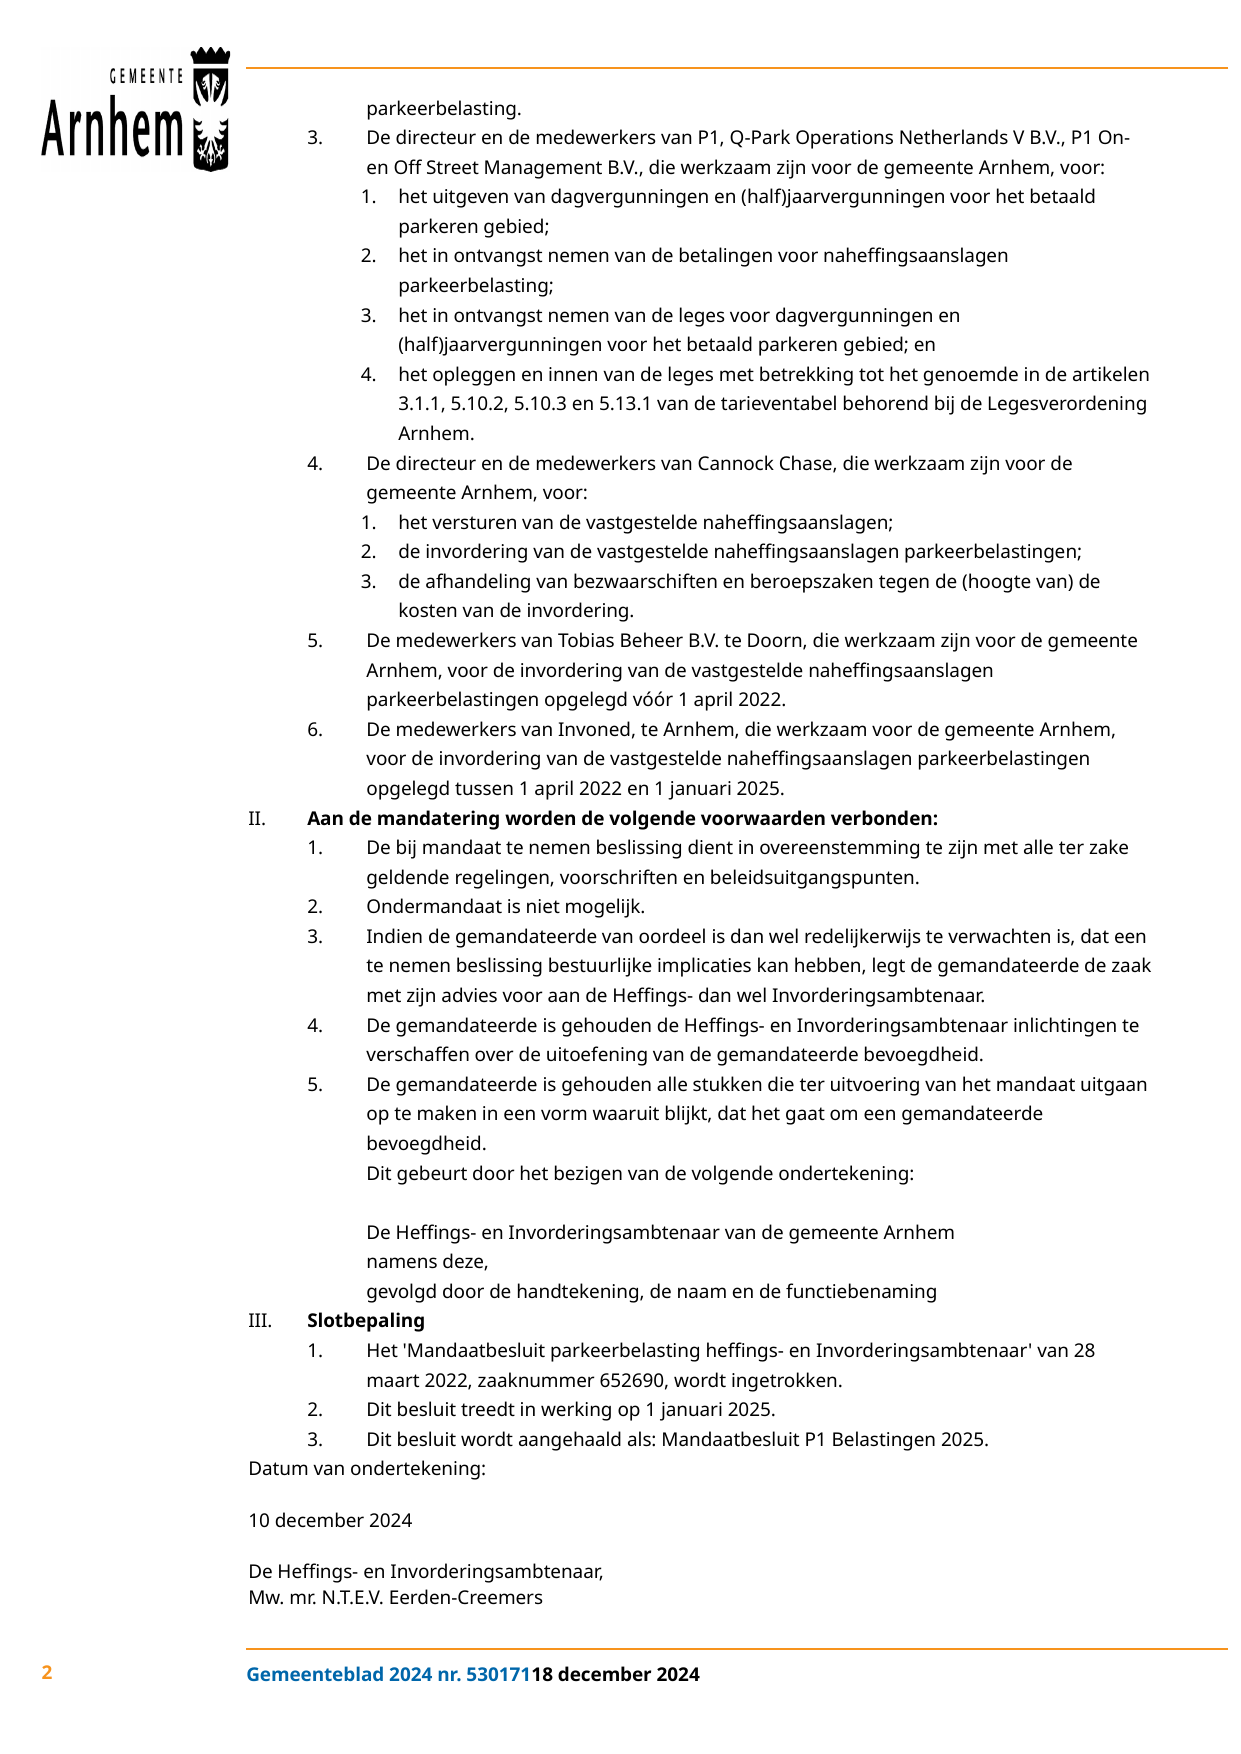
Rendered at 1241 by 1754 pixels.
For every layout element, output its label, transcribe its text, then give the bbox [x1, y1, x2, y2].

list het uitgeven van dagvergunningen en (half)jaarvergunningen voor het betaald parkeren gebied; [361, 183, 1152, 239]
list Dit gebeurt door het bezigen van de volgende ondertekening: [307, 1160, 1152, 1186]
list De medewerkers van Tobias Beheer B.V. te Doorn, die werkzaam zijn voor de gemeente Arnhem, voor de invordering van de vastgestelde naheffingsaanslagen parkeerbelastingen opgelegd vóór 1 april 2022. [307, 627, 1152, 712]
list Aan de mandatering worden de volgende voorwaarden verbonden: [248, 805, 1152, 831]
list Indien de gemandateerde van oordeel is dan wel redelijkerwijs te verwachten is, dat een te nemen beslissing bestuurlijke implicaties kan hebben, legt de gemandateerde de zaak met zijn advies voor aan de Heffings- dan wel Invorderingsambtenaar. [307, 923, 1152, 1008]
text De Heffings- en Invorderingsambtenaar, [248, 1558, 1152, 1584]
list Dit besluit wordt aangehaald als: Mandaatbesluit P1 Belastingen 2025. [307, 1426, 1152, 1452]
list Het 'Mandaatbesluit parkeerbelasting heffings- en Invorderingsambtenaar' van 28 maart 2022, zaaknummer 652690, wordt ingetrokken. [307, 1337, 1152, 1393]
list De gemandateerde is gehouden alle stukken die ter uitvoering van het mandaat uitgaan op te maken in een vorm waaruit blijkt, dat het gaat om een gemandateerde bevoegdheid. [307, 1071, 1152, 1156]
picture [41, 47, 231, 172]
list Dit besluit treedt in werking op 1 januari 2025. [307, 1396, 1152, 1422]
list De Heffings- en Invorderingsambtenaar van de gemeente Arnhem [307, 1219, 1152, 1245]
list het in ontvangst nemen van de betalingen voor naheffingsaanslagen parkeerbelasting; [361, 243, 1152, 298]
list De medewerkers van Invoned, te Arnhem, die werkzaam voor de gemeente Arnhem, voor de invordering van de vastgestelde naheffingsaanslagen parkeerbelastingen opgelegd tussen 1 april 2022 en 1 januari 2025. [307, 716, 1152, 801]
list namens deze, [307, 1248, 1152, 1274]
text Datum van ondertekening: [248, 1456, 1152, 1481]
list De directeur en de medewerkers van Cannock Chase, die werkzaam zijn voor de gemeente Arnhem, voor: [307, 450, 1152, 505]
list de afhandeling van bezwaarschiften en beroepszaken tegen de (hoogte van) de kosten van de invordering. [361, 568, 1152, 623]
list de invordering van de vastgestelde naheffingsaanslagen parkeerbelastingen; [361, 538, 1152, 564]
text 10 december 2024 [248, 1507, 1152, 1533]
list De gemandateerde is gehouden de Heffings- en Invorderingsambtenaar inlichtingen te verschaffen over de uitoefening van de gemandateerde bevoegdheid. [307, 1012, 1152, 1067]
list Ondermandaat is niet mogelijk. [307, 893, 1152, 919]
list het in ontvangst nemen van de leges voor dagvergunningen en (half)jaarvergunningen voor het betaald parkeren gebied; en [361, 302, 1152, 357]
list De bij mandaat te nemen beslissing dient in overeenstemming te zijn met alle ter zake geldende regelingen, voorschriften en beleidsuitgangspunten. [307, 834, 1152, 890]
list het opleggen en innen van de leges met betrekking tot het genoemde in de artikelen 3.1.1, 5.10.2, 5.10.3 en 5.13.1 van de tarieventabel behorend bij de Legesverordening Arnhem. [361, 361, 1152, 446]
list gevolgd door de handtekening, de naam en de functiebenaming [307, 1278, 1152, 1304]
list Slotbepaling [248, 1308, 1152, 1333]
text Mw. mr. N.T.E.V. Eerden-Creemers [248, 1584, 1152, 1610]
list parkeerbelasting. [307, 95, 1152, 121]
list De directeur en de medewerkers van P1, Q-Park Operations Netherlands V B.V., P1 On- en Off Street Management B.V., die werkzaam zijn voor de gemeente Arnhem, voor: [307, 124, 1152, 180]
list het versturen van de vastgestelde naheffingsaanslagen; [361, 509, 1152, 535]
